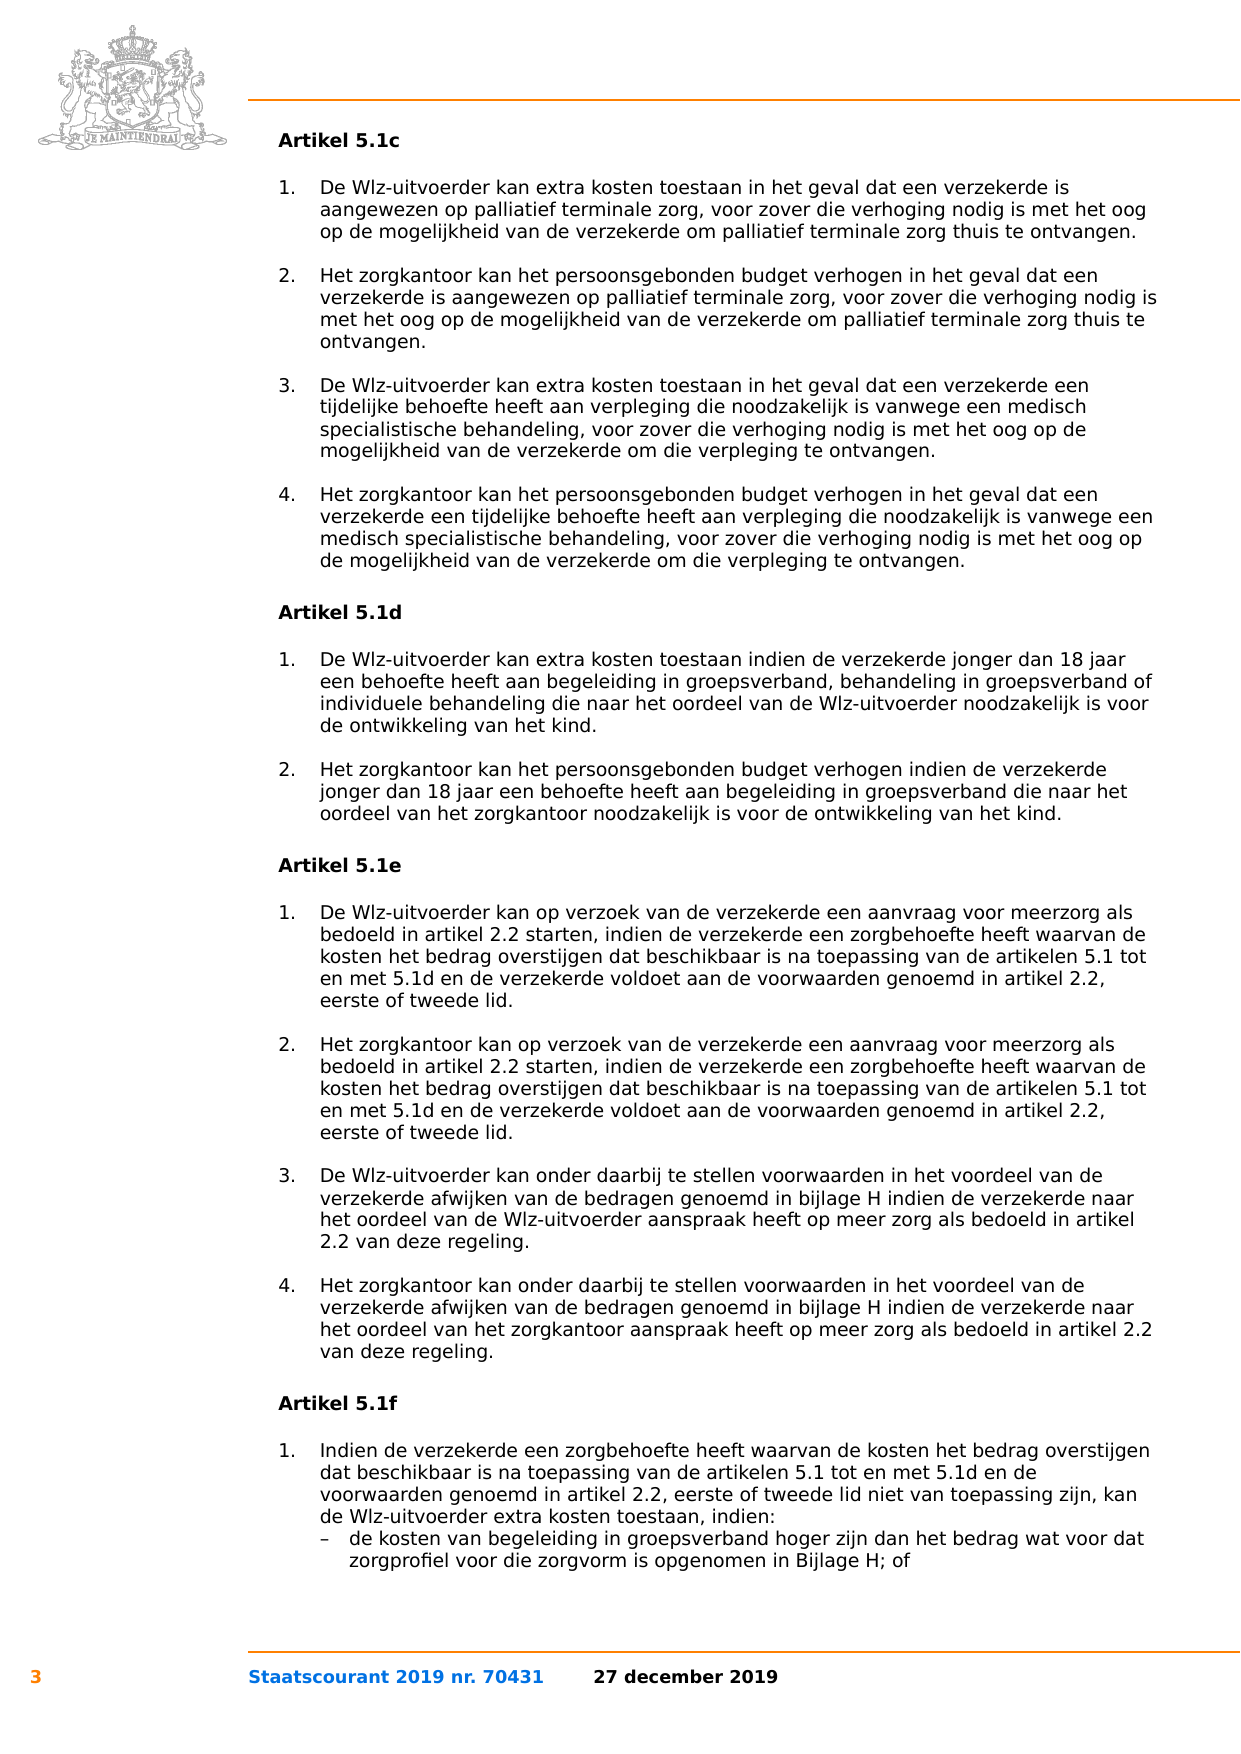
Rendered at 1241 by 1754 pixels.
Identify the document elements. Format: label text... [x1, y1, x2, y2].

text 2. Het zorgkantoor kan op verzoek van de verzekerde een aanvraag voor meerzorg als bedoeld in artikel 2.2 starten, indien de verzekerde een zorgbehoefte heeft waarvan de kosten het bedrag overstijgen dat beschikbaar is na toepassing van de artikelen 5.1 tot en met 5.1d en de verzekerde voldoet aan de voorwaarden genoemd in artikel 2.2, eerste of tweede lid. [278, 1034, 1163, 1143]
subtitle Artikel 5.1d [278, 602, 1163, 624]
text 3. De Wlz-uitvoerder kan onder daarbij te stellen voorwaarden in het voordeel van de verzekerde afwijken van de bedragen genoemd in bijlage H indien de verzekerde naar het oordeel van de Wlz-uitvoerder aanspraak heeft op meer zorg als bedoeld in artikel 2.2 van deze regeling. [278, 1165, 1163, 1253]
picture [38, 25, 227, 150]
text 1. De Wlz-uitvoerder kan extra kosten toestaan indien de verzekerde jonger dan 18 jaar een behoefte heeft aan begeleiding in groepsverband, behandeling in groepsverband of individuele behandeling die naar het oordeel van de Wlz-uitvoerder noodzakelijk is voor de ontwikkeling van het kind. [278, 649, 1163, 737]
text 3. De Wlz-uitvoerder kan extra kosten toestaan in het geval dat een verzekerde een tijdelijke behoefte heeft aan verpleging die noodzakelijk is vanwege een medisch specialistische behandeling, voor zover die verhoging nodig is met het oog op de mogelijkheid van de verzekerde om die verpleging te ontvangen. [278, 374, 1163, 462]
subtitle Artikel 5.1c [278, 130, 1163, 152]
text 1. De Wlz-uitvoerder kan op verzoek van de verzekerde een aanvraag voor meerzorg als bedoeld in artikel 2.2 starten, indien de verzekerde een zorgbehoefte heeft waarvan de kosten het bedrag overstijgen dat beschikbaar is na toepassing van de artikelen 5.1 tot en met 5.1d en de verzekerde voldoet aan de voorwaarden genoemd in artikel 2.2, eerste of tweede lid. [278, 902, 1163, 1012]
text 4. Het zorgkantoor kan onder daarbij te stellen voorwaarden in het voordeel van de verzekerde afwijken van de bedragen genoemd in bijlage H indien de verzekerde naar het oordeel van het zorgkantoor aanspraak heeft op meer zorg als bedoeld in artikel 2.2 van deze regeling. [278, 1275, 1163, 1363]
text 1. Indien de verzekerde een zorgbehoefte heeft waarvan de kosten het bedrag overstijgen dat beschikbaar is na toepassing van de artikelen 5.1 tot en met 5.1d en de voorwaarden genoemd in artikel 2.2, eerste of tweede lid niet van toepassing zijn, kan de Wlz-uitvoerder extra kosten toestaan, indien: [278, 1440, 1163, 1528]
subtitle Artikel 5.1e [278, 855, 1163, 877]
subtitle Artikel 5.1f [278, 1393, 1163, 1415]
text – de kosten van begeleiding in groepsverband hoger zijn dan het bedrag wat voor dat zorgprofiel voor die zorgvorm is opgenomen in Bijlage H; of [319, 1528, 1163, 1572]
text 2. Het zorgkantoor kan het persoonsgebonden budget verhogen in het geval dat een verzekerde is aangewezen op palliatief terminale zorg, voor zover die verhoging nodig is met het oog op de mogelijkheid van de verzekerde om palliatief terminale zorg thuis te ontvangen. [278, 265, 1163, 353]
text 1. De Wlz-uitvoerder kan extra kosten toestaan in het geval dat een verzekerde is aangewezen op palliatief terminale zorg, voor zover die verhoging nodig is met het oog op de mogelijkheid van de verzekerde om palliatief terminale zorg thuis te ontvangen. [278, 177, 1163, 243]
text 4. Het zorgkantoor kan het persoonsgebonden budget verhogen in het geval dat een verzekerde een tijdelijke behoefte heeft aan verpleging die noodzakelijk is vanwege een medisch specialistische behandeling, voor zover die verhoging nodig is met het oog op de mogelijkheid van de verzekerde om die verpleging te ontvangen. [278, 484, 1163, 572]
text 2. Het zorgkantoor kan het persoonsgebonden budget verhogen indien de verzekerde jonger dan 18 jaar een behoefte heeft aan begeleiding in groepsverband die naar het oordeel van het zorgkantoor noodzakelijk is voor de ontwikkeling van het kind. [278, 759, 1163, 825]
